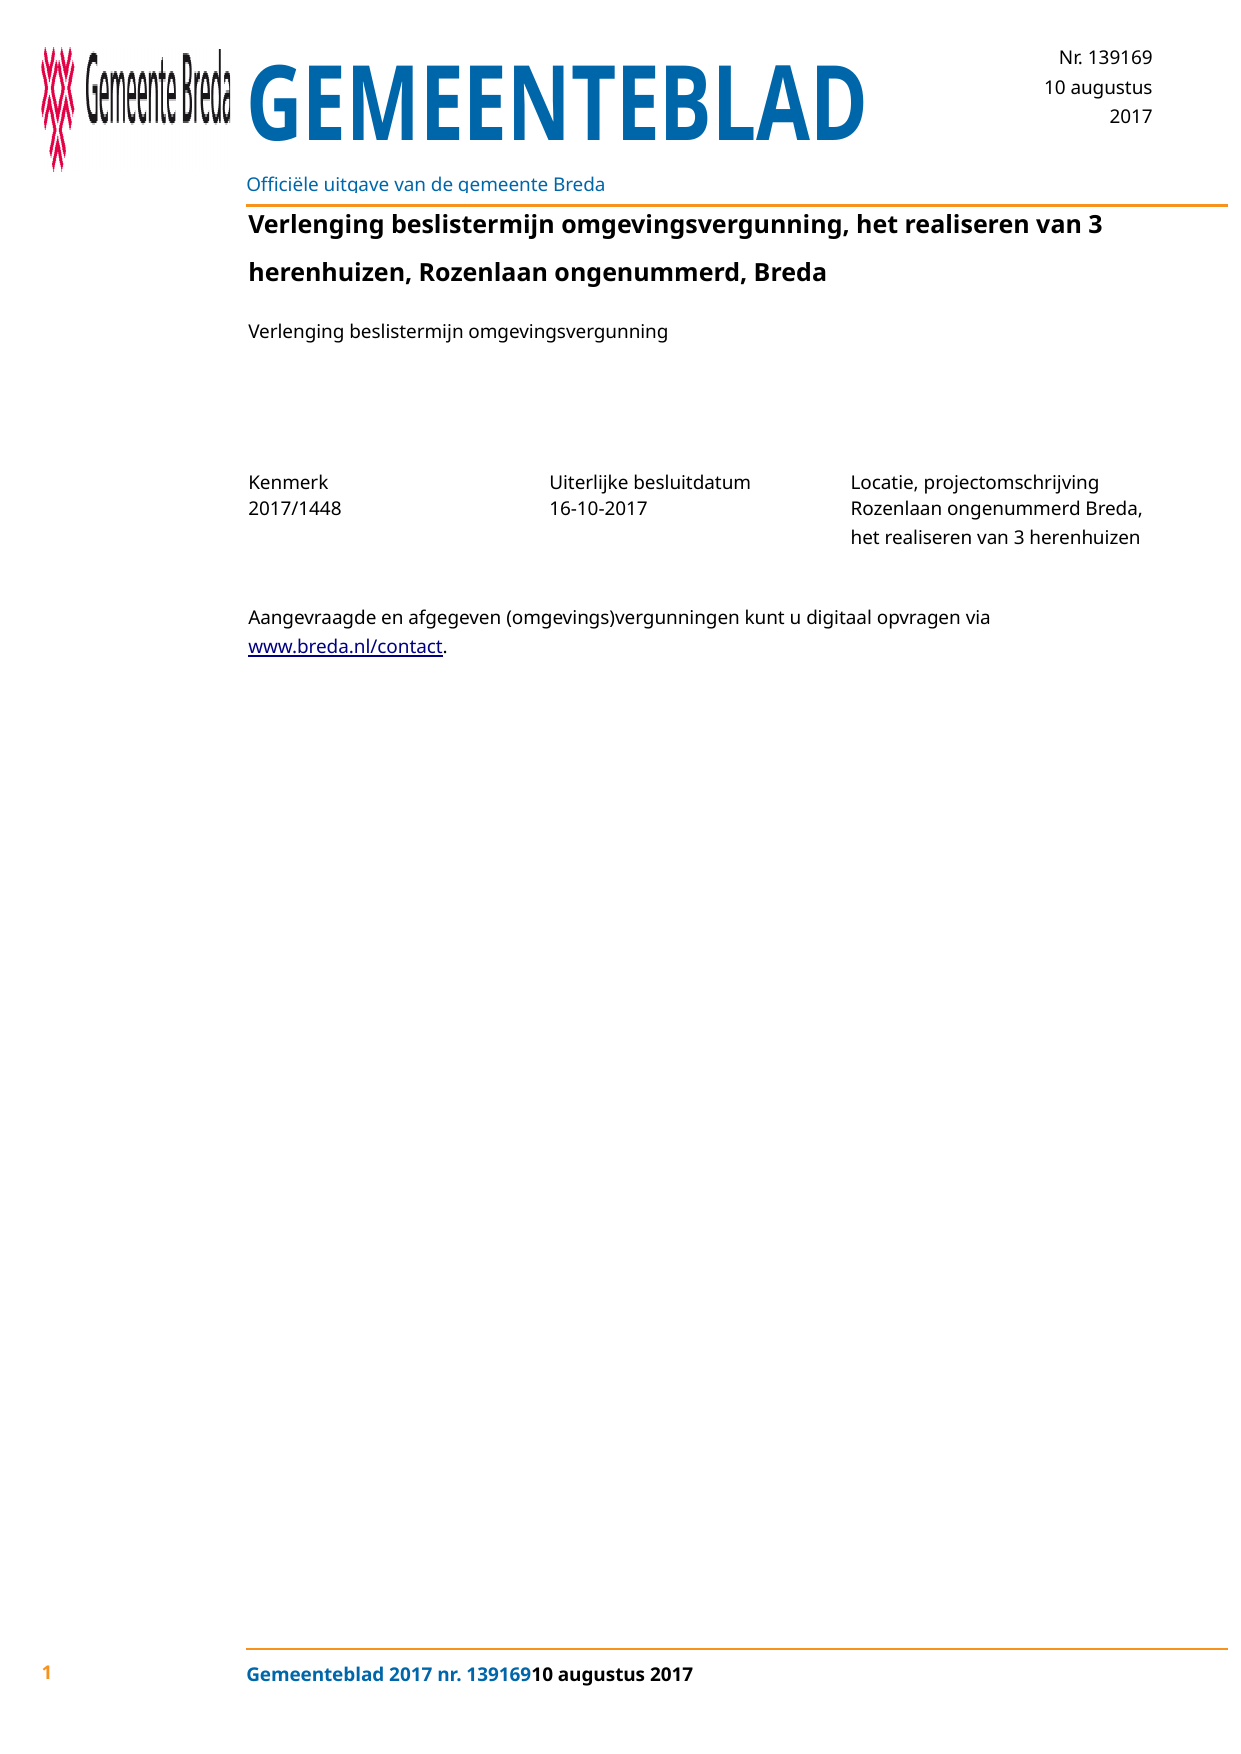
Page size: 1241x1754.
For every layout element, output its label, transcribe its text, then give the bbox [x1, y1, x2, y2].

table_cell 2017/1448 [248, 495, 549, 550]
table_cell 16-10-2017 [549, 495, 850, 550]
text Verlenging beslistermijn omgevingsvergunning, het realiseren van 3 herenhuizen, Rozenlaan ongenummerd, Breda [248, 207, 1152, 288]
table_header Kenmerk [248, 469, 549, 495]
table_header Locatie, projectomschrijving [850, 469, 1152, 495]
table_header Uiterlijke besluitdatum [549, 469, 850, 495]
text Verlenging beslistermijn omgevingsvergunning [248, 318, 1152, 344]
table_cell Rozenlaan ongenummerd Breda, het realiseren van 3 herenhuizen [850, 495, 1152, 550]
picture [41, 47, 231, 172]
text Aangevraagde en afgegeven (omgevings)vergunningen kunt u digitaal opvragen via www.breda.nl/contact. [248, 604, 1152, 659]
